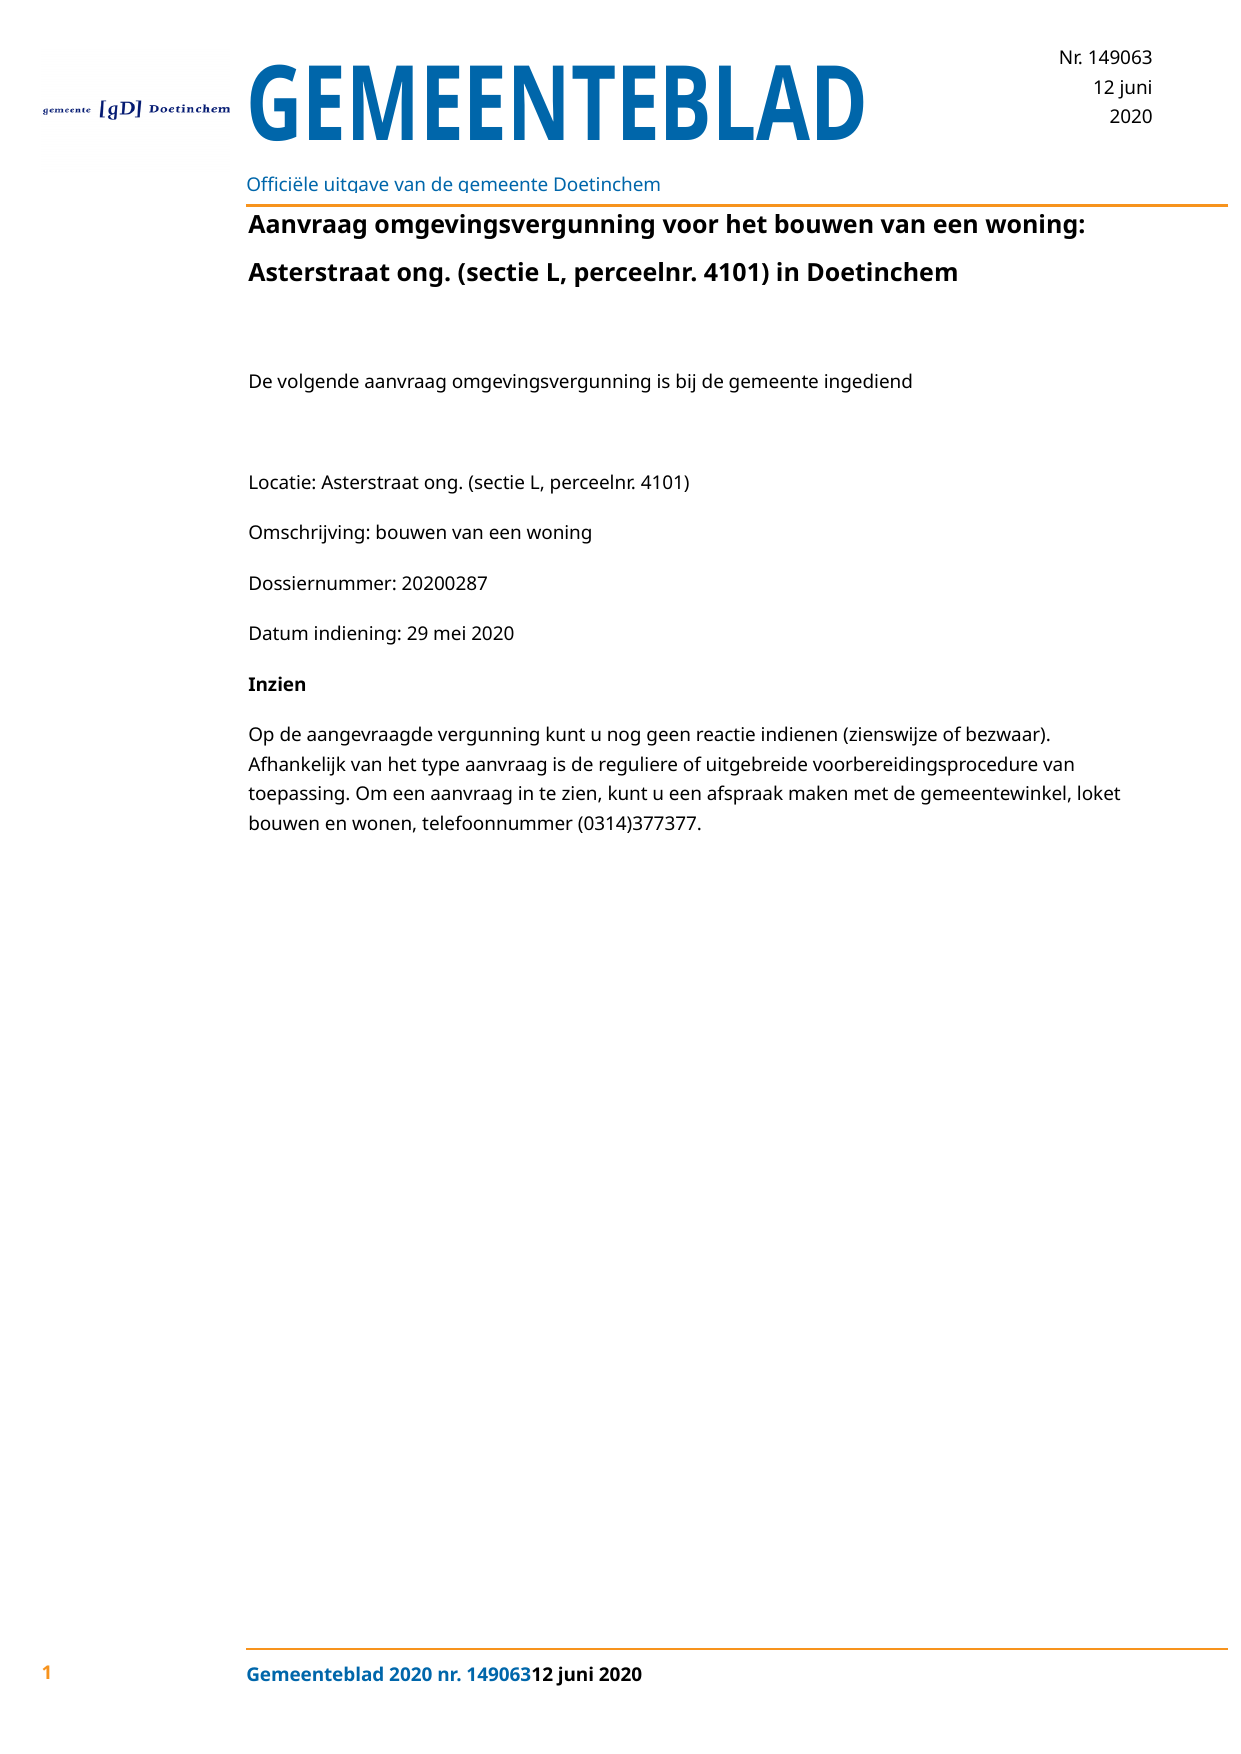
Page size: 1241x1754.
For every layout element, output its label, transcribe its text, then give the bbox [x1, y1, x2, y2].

text Datum indiening: 29 mei 2020 [248, 620, 1152, 646]
text Inzien [248, 671, 1152, 697]
text Omschrijving: bouwen van een woning [248, 519, 1152, 545]
text Locatie: Asterstraat ong. (sectie L, perceelnr. 4101) [248, 469, 1152, 495]
text De volgende aanvraag omgevingsvergunning is bij de gemeente ingediend [248, 368, 1152, 394]
picture [41, 47, 231, 172]
text Op de aangevraagde vergunning kunt u nog geen reactie indienen (zienswijze of bezwaar). Afhankelijk van het type aanvraag is de reguliere of uitgebreide voorbereidingsprocedure van toepassing. Om een aanvraag in te zien, kunt u een afspraak maken met de gemeentewinkel, loket bouwen en wonen, telefoonnummer (0314)377377. [248, 721, 1152, 836]
text Aanvraag omgevingsvergunning voor het bouwen van een woning: Asterstraat ong. (sectie L, perceelnr. 4101) in Doetinchem [248, 207, 1152, 288]
text Dossiernummer: 20200287 [248, 570, 1152, 596]
